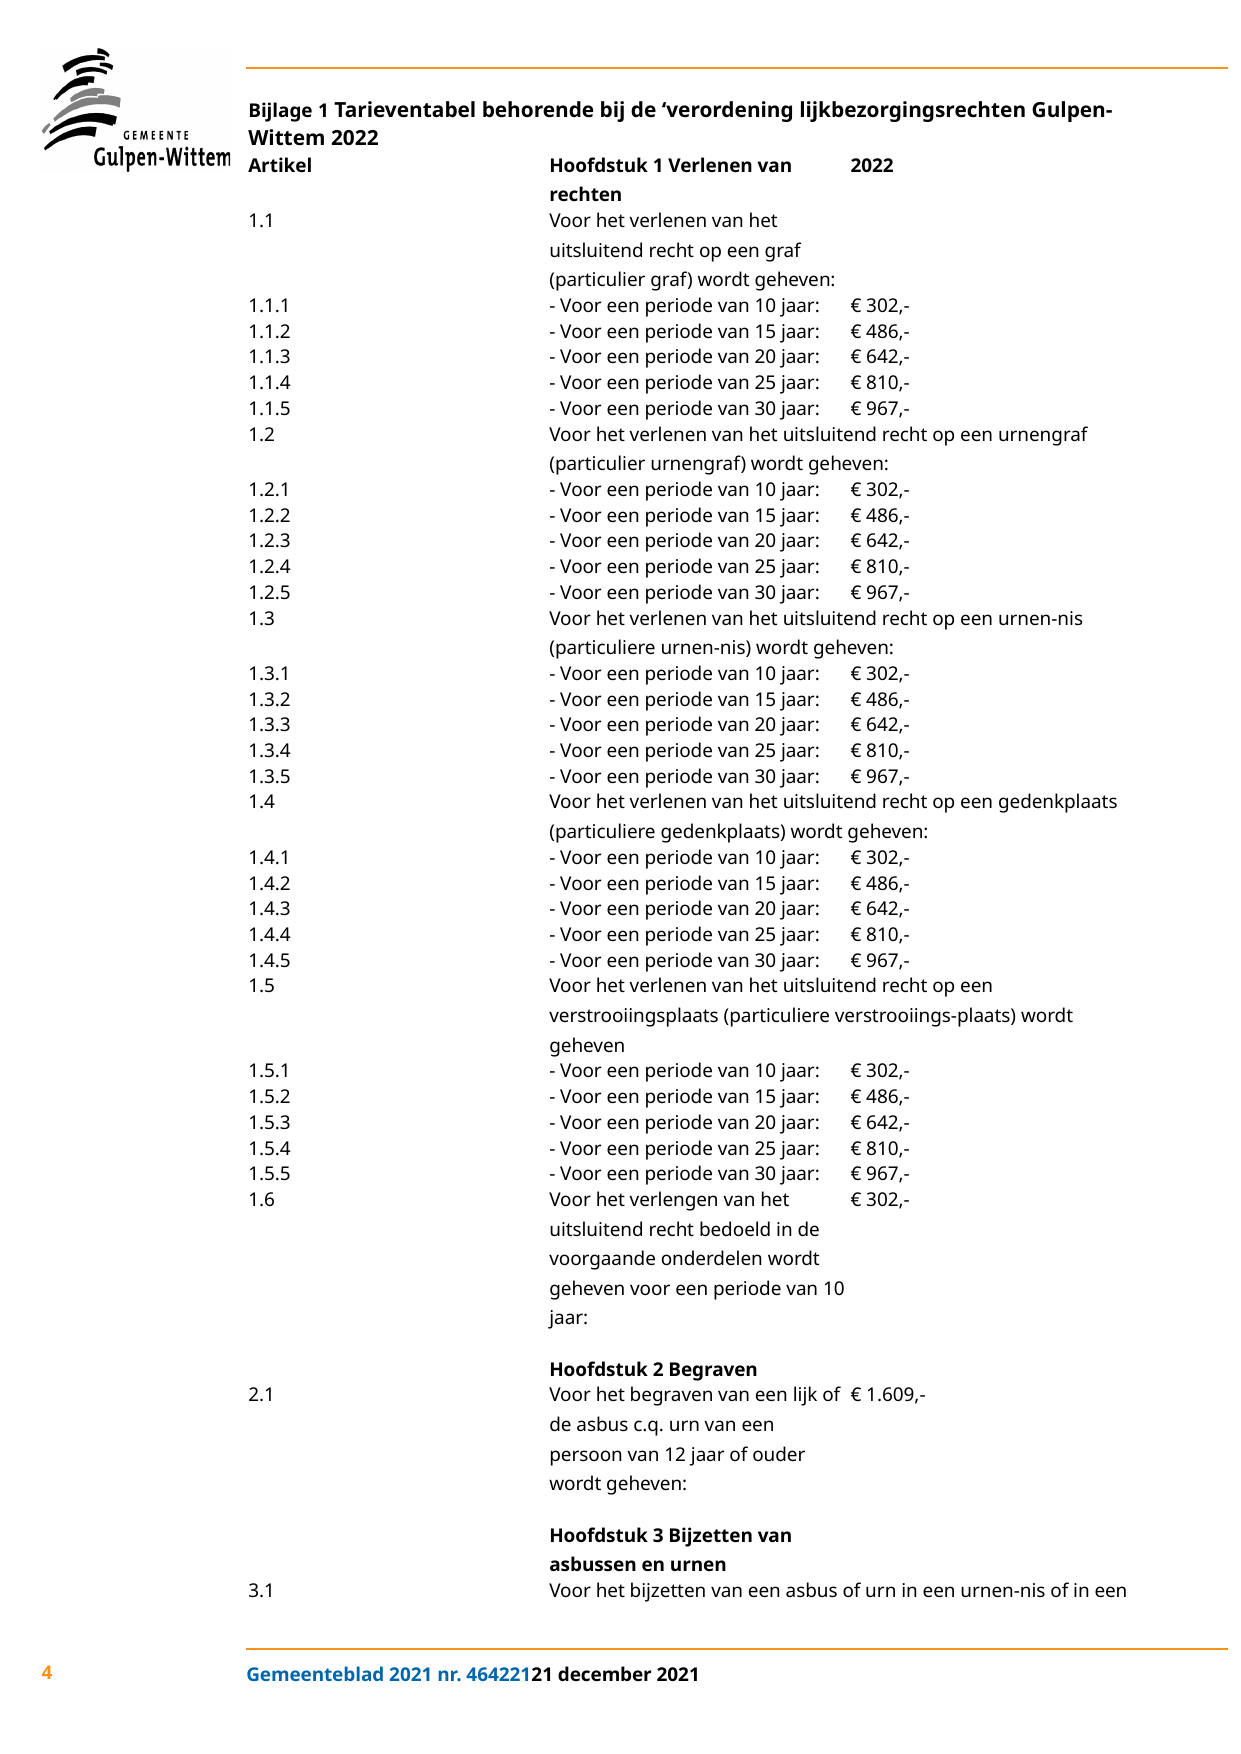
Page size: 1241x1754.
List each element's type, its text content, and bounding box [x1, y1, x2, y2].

table_cell € 810,- [850, 1135, 1152, 1160]
table_cell - Voor een periode van 10 jaar: [549, 476, 850, 502]
table_cell € 486,- [850, 870, 1152, 895]
table_cell - Voor een periode van 15 jaar: [549, 686, 850, 711]
table_cell 1.4.2 [248, 870, 549, 895]
table_cell - Voor een periode van 30 jaar: [549, 763, 850, 789]
text Bijlage 1 Tarieventabel behorende bij de ‘verordening lijkbezorgingsrechten Gulpen-Wittem 2022 [248, 95, 1152, 152]
table_cell € 967,- [850, 579, 1152, 605]
table_cell 1.4.5 [248, 947, 549, 973]
table_cell 1.3.1 [248, 660, 549, 686]
table_cell [549, 1330, 850, 1356]
table_cell 1.2.3 [248, 528, 549, 553]
table_cell - Voor een periode van 25 jaar: [549, 369, 850, 395]
table_cell 1.4.3 [248, 895, 549, 921]
table_cell Voor het verlenen van het uitsluitend recht op een graf (particulier graf) wordt geheven: [549, 207, 850, 292]
table_cell € 302,- [850, 844, 1152, 870]
table_cell - Voor een periode van 20 jaar: [549, 1109, 850, 1135]
table_cell € 967,- [850, 395, 1152, 421]
table_cell 1.5.1 [248, 1058, 549, 1083]
table_cell 1.5.5 [248, 1160, 549, 1186]
table_cell € 642,- [850, 711, 1152, 737]
table_cell - Voor een periode van 15 jaar: [549, 1083, 850, 1109]
table_cell € 967,- [850, 947, 1152, 973]
table_cell - Voor een periode van 25 jaar: [549, 1135, 850, 1160]
table_cell [850, 207, 1152, 292]
table_cell 1.5 [248, 973, 549, 1057]
table_cell € 486,- [850, 502, 1152, 527]
table_cell 1.2 [248, 421, 549, 476]
table_cell - Voor een periode van 15 jaar: [549, 318, 850, 343]
table_cell - Voor een periode van 25 jaar: [549, 737, 850, 763]
table_cell € 642,- [850, 1109, 1152, 1135]
table_cell 1.1 [248, 207, 549, 292]
table_cell 1.5.2 [248, 1083, 549, 1109]
table_cell - Voor een periode van 10 jaar: [549, 292, 850, 318]
table_cell € 642,- [850, 344, 1152, 369]
table_cell [248, 1356, 549, 1382]
table_cell [549, 1496, 850, 1522]
table_cell 1.3.5 [248, 763, 549, 789]
table_cell [850, 1356, 1152, 1382]
table_cell - Voor een periode van 15 jaar: [549, 870, 850, 895]
table_cell € 810,- [850, 369, 1152, 395]
table_cell Voor het bijzetten van een asbus of urn in een urnen-nis of in een [549, 1577, 1152, 1603]
table_cell 1.3.2 [248, 686, 549, 711]
table_cell € 642,- [850, 528, 1152, 553]
table_cell - Voor een periode van 10 jaar: [549, 844, 850, 870]
table_cell Voor het begraven van een lijk of de asbus c.q. urn van een persoon van 12 jaar of ouder wordt geheven: [549, 1382, 850, 1496]
table_cell 3.1 [248, 1577, 549, 1603]
table_cell € 810,- [850, 553, 1152, 579]
table_cell 1.3.3 [248, 711, 549, 737]
table_cell € 486,- [850, 318, 1152, 343]
table_cell 1.1.5 [248, 395, 549, 421]
table_cell [248, 1330, 549, 1356]
table_cell [248, 1496, 549, 1522]
table_cell 1.2.2 [248, 502, 549, 527]
picture [41, 47, 231, 172]
table_cell 1.1.4 [248, 369, 549, 395]
table_cell 1.2.4 [248, 553, 549, 579]
table_cell - Voor een periode van 10 jaar: [549, 1058, 850, 1083]
table_cell 1.5.3 [248, 1109, 549, 1135]
table_cell 1.1.1 [248, 292, 549, 318]
table_header 2022 [850, 152, 1152, 207]
table_cell Voor het verlenen van het uitsluitend recht op een urnengraf (particulier urnengraf) wordt geheven: [549, 421, 1152, 476]
table_cell [850, 1330, 1152, 1356]
table_cell € 810,- [850, 921, 1152, 947]
table_cell 1.4 [248, 789, 549, 844]
table_cell € 302,- [850, 1186, 1152, 1330]
table_cell 1.1.3 [248, 344, 549, 369]
table_cell € 967,- [850, 763, 1152, 789]
table_cell 1.6 [248, 1186, 549, 1330]
table_cell - Voor een periode van 20 jaar: [549, 711, 850, 737]
table_cell - Voor een periode van 20 jaar: [549, 528, 850, 553]
table_cell € 302,- [850, 476, 1152, 502]
table_cell - Voor een periode van 10 jaar: [549, 660, 850, 686]
table_cell € 302,- [850, 292, 1152, 318]
table_cell Voor het verlenen van het uitsluitend recht op een gedenkplaats (particuliere gedenkplaats) wordt geheven: [549, 789, 1152, 844]
table_cell € 642,- [850, 895, 1152, 921]
table_cell - Voor een periode van 20 jaar: [549, 895, 850, 921]
table_cell [248, 1522, 549, 1577]
table_cell [850, 1496, 1152, 1522]
table_cell € 302,- [850, 1058, 1152, 1083]
table_cell Voor het verlenen van het uitsluitend recht op een urnen-nis (particuliere urnen-nis) wordt geheven: [549, 605, 1152, 660]
table_cell 1.3 [248, 605, 549, 660]
table_cell - Voor een periode van 30 jaar: [549, 947, 850, 973]
table_cell 1.5.4 [248, 1135, 549, 1160]
table_cell 1.4.4 [248, 921, 549, 947]
table_cell € 486,- [850, 686, 1152, 711]
table_header Artikel [248, 152, 549, 207]
table_cell € 302,- [850, 660, 1152, 686]
table_cell Voor het verlenen van het uitsluitend recht op een verstrooiingsplaats (particuliere verstrooiings-plaats) wordt geheven [549, 973, 1152, 1057]
table_cell 2.1 [248, 1382, 549, 1496]
table_cell Hoofdstuk 3 Bijzetten van asbussen en urnen [549, 1522, 850, 1577]
table_cell Hoofdstuk 2 Begraven [549, 1356, 850, 1382]
table_cell € 1.609,- [850, 1382, 1152, 1496]
table_cell - Voor een periode van 25 jaar: [549, 553, 850, 579]
table_cell € 486,- [850, 1083, 1152, 1109]
table_cell 1.1.2 [248, 318, 549, 343]
table_cell Voor het verlengen van het uitsluitend recht bedoeld in de voorgaande onderdelen wordt geheven voor een periode van 10 jaar: [549, 1186, 850, 1330]
table_cell 1.2.1 [248, 476, 549, 502]
table_cell 1.2.5 [248, 579, 549, 605]
table_cell 1.3.4 [248, 737, 549, 763]
table_cell - Voor een periode van 20 jaar: [549, 344, 850, 369]
table_cell 1.4.1 [248, 844, 549, 870]
table_header Hoofdstuk 1 Verlenen van rechten [549, 152, 850, 207]
table_cell - Voor een periode van 30 jaar: [549, 579, 850, 605]
table_cell - Voor een periode van 30 jaar: [549, 1160, 850, 1186]
table_cell - Voor een periode van 25 jaar: [549, 921, 850, 947]
table_cell € 810,- [850, 737, 1152, 763]
table_cell [850, 1522, 1152, 1577]
table_cell € 967,- [850, 1160, 1152, 1186]
table_cell - Voor een periode van 15 jaar: [549, 502, 850, 527]
table_cell - Voor een periode van 30 jaar: [549, 395, 850, 421]
